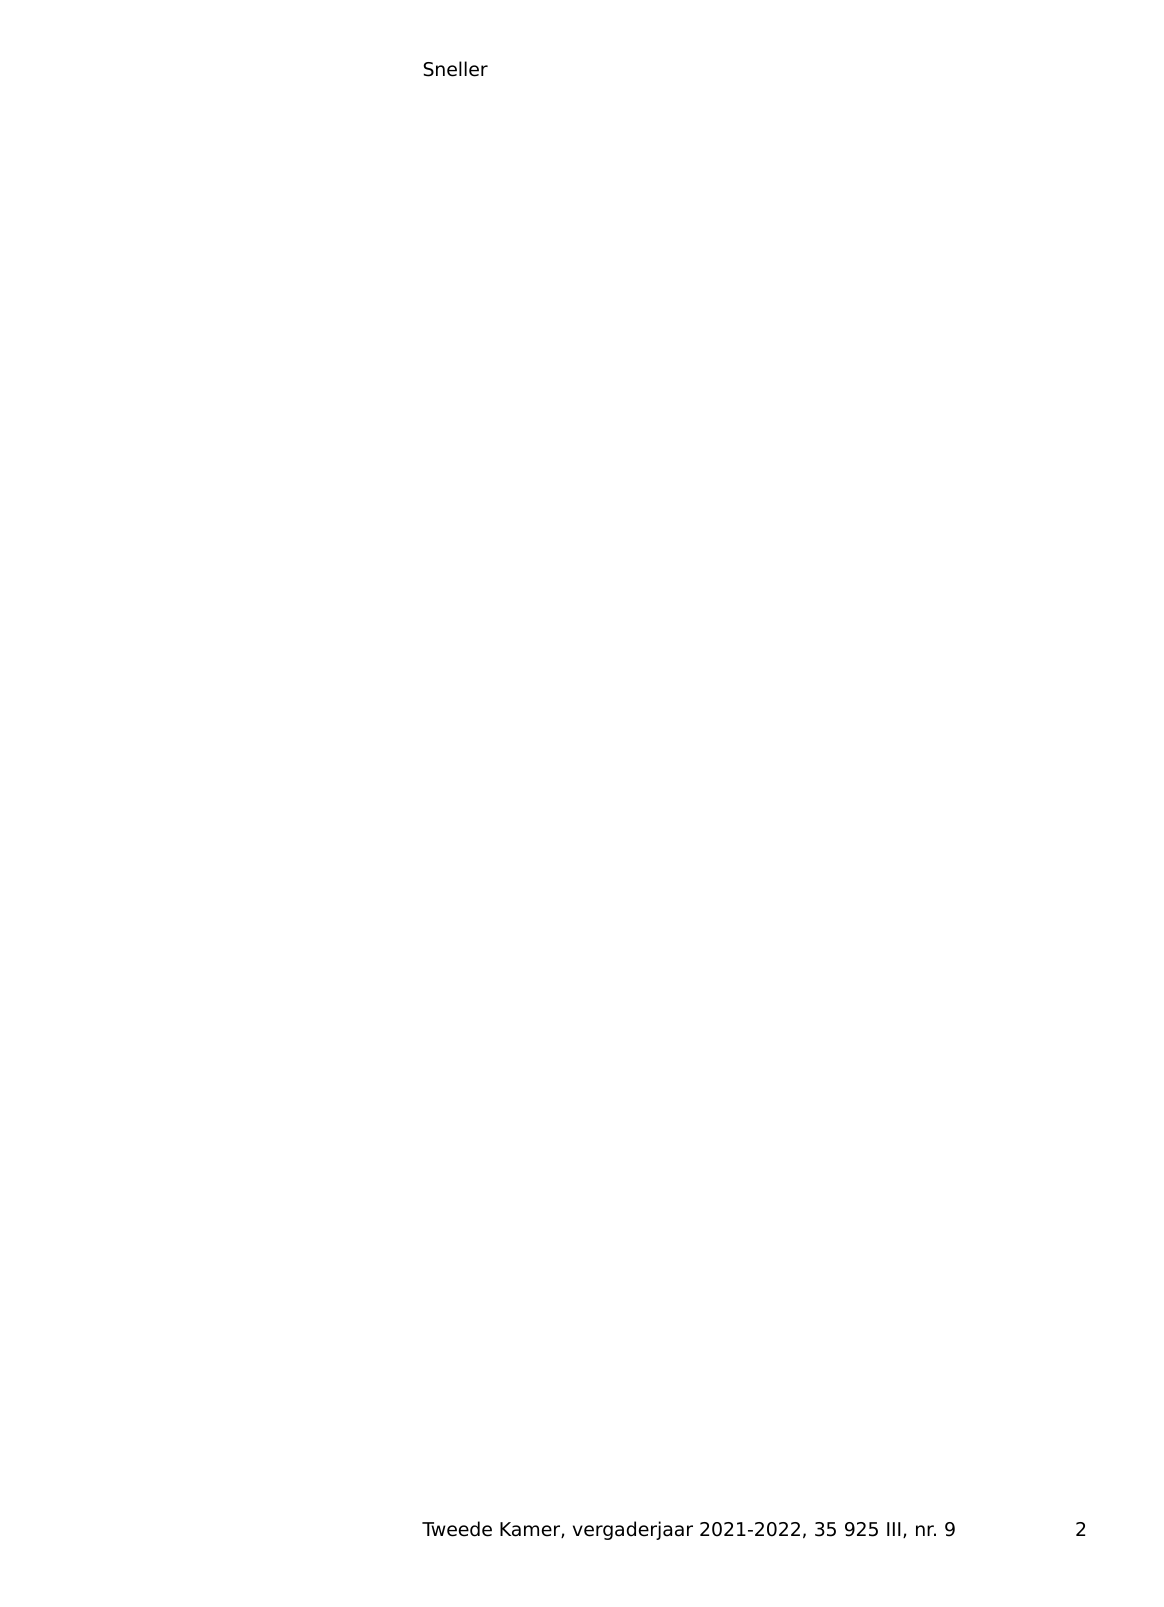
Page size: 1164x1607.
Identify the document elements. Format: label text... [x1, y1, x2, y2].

text Sneller [422, 59, 1087, 81]
